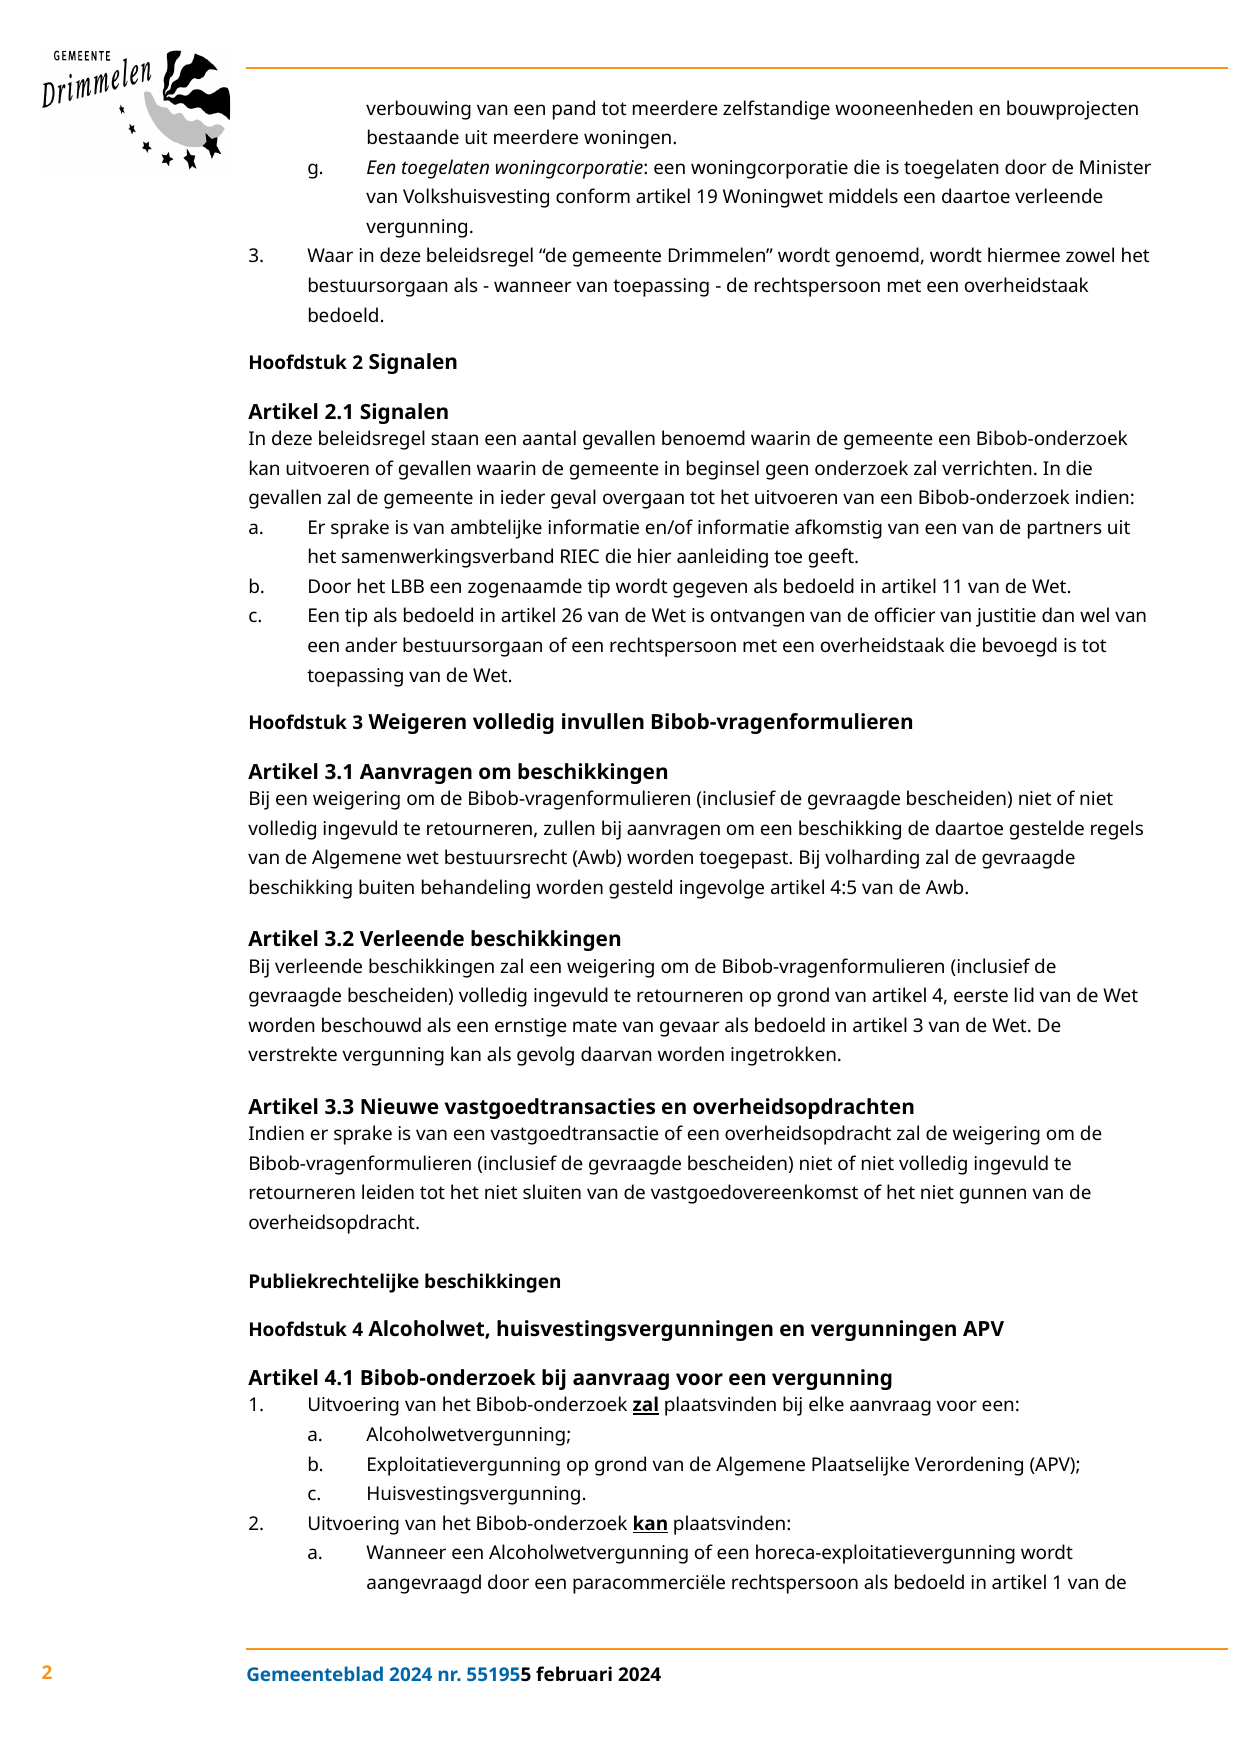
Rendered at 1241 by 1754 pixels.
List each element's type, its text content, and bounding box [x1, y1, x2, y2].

text Artikel 4.1 Bibob-onderzoek bij aanvraag voor een vergunning [248, 1363, 1152, 1392]
list Een tip als bedoeld in artikel 26 van de Wet is ontvangen van de officier van justitie dan wel van een ander bestuursorgaan of een rechtspersoon met een overheidstaak die bevoegd is tot toepassing van de Wet. [248, 603, 1152, 688]
list Uitvoering van het Bibob-onderzoek kan plaatsvinden: [248, 1510, 1152, 1536]
text In deze beleidsregel staan een aantal gevallen benoemd waarin de gemeente een Bibob-onderzoek kan uitvoeren of gevallen waarin de gemeente in beginsel geen onderzoek zal verrichten. In die gevallen zal de gemeente in ieder geval overgaan tot het uitvoeren van een Bibob-onderzoek indien: [248, 425, 1152, 510]
list Een toegelaten woningcorporatie: een woningcorporatie die is toegelaten door de Minister van Volkshuisvesting conform artikel 19 Woningwet middels een daartoe verleende vergunning. [307, 154, 1152, 239]
text Artikel 2.1 Signalen [248, 397, 1152, 425]
text Hoofdstuk 4 Alcoholwet, huisvestingsvergunningen en vergunningen APV [248, 1314, 1152, 1342]
text Publiekrechtelijke beschikkingen [248, 1268, 1152, 1294]
picture [41, 47, 231, 172]
list Uitvoering van het Bibob-onderzoek zal plaatsvinden bij elke aanvraag voor een: [248, 1392, 1152, 1417]
list Er sprake is van ambtelijke informatie en/of informatie afkomstig van een van de partners uit het samenwerkingsverband RIEC die hier aanleiding toe geeft. [248, 514, 1152, 569]
text Indien er sprake is van een vastgoedtransactie of een overheidsopdracht zal de weigering om de Bibob-vragenformulieren (inclusief de gevraagde bescheiden) niet of niet volledig ingevuld te retourneren leiden tot het niet sluiten van de vastgoedovereenkomst of het niet gunnen van de overheidsopdracht. [248, 1120, 1152, 1235]
text Bij een weigering om de Bibob-vragenformulieren (inclusief de gevraagde bescheiden) niet of niet volledig ingevuld te retourneren, zullen bij aanvragen om een beschikking de daartoe gestelde regels van de Algemene wet bestuursrecht (Awb) worden toegepast. Bij volharding zal de gevraagde beschikking buiten behandeling worden gesteld ingevolge artikel 4:5 van de Awb. [248, 785, 1152, 900]
list Exploitatievergunning op grond van de Algemene Plaatselijke Verordening (APV); [307, 1451, 1152, 1477]
list Wanneer een Alcoholwetvergunning of een horeca-exploitatievergunning wordt aangevraagd door een paracommerciële rechtspersoon als bedoeld in artikel 1 van de [307, 1539, 1152, 1595]
text Hoofdstuk 2 Signalen [248, 347, 1152, 376]
text Artikel 3.3 Nieuwe vastgoedtransacties en overheidsopdrachten [248, 1092, 1152, 1120]
list verbouwing van een pand tot meerdere zelfstandige wooneenheden en bouwprojecten bestaande uit meerdere woningen. [307, 95, 1152, 150]
text Artikel 3.2 Verleende beschikkingen [248, 924, 1152, 953]
list Waar in deze beleidsregel “de gemeente Drimmelen” wordt genoemd, wordt hiermee zowel het bestuursorgaan als - wanneer van toepassing - de rechtspersoon met een overheidstaak bedoeld. [248, 243, 1152, 328]
text Artikel 3.1 Aanvragen om beschikkingen [248, 757, 1152, 785]
text Bij verleende beschikkingen zal een weigering om de Bibob-vragenformulieren (inclusief de gevraagde bescheiden) volledig ingevuld te retourneren op grond van artikel 4, eerste lid van de Wet worden beschouwd als een ernstige mate van gevaar als bedoeld in artikel 3 van de Wet. De verstrekte vergunning kan als gevolg daarvan worden ingetrokken. [248, 953, 1152, 1067]
list Alcoholwetvergunning; [307, 1421, 1152, 1447]
list Huisvestingsvergunning. [307, 1480, 1152, 1506]
list Door het LBB een zogenaamde tip wordt gegeven als bedoeld in artikel 11 van de Wet. [248, 573, 1152, 599]
text Hoofdstuk 3 Weigeren volledig invullen Bibob-vragenformulieren [248, 707, 1152, 736]
